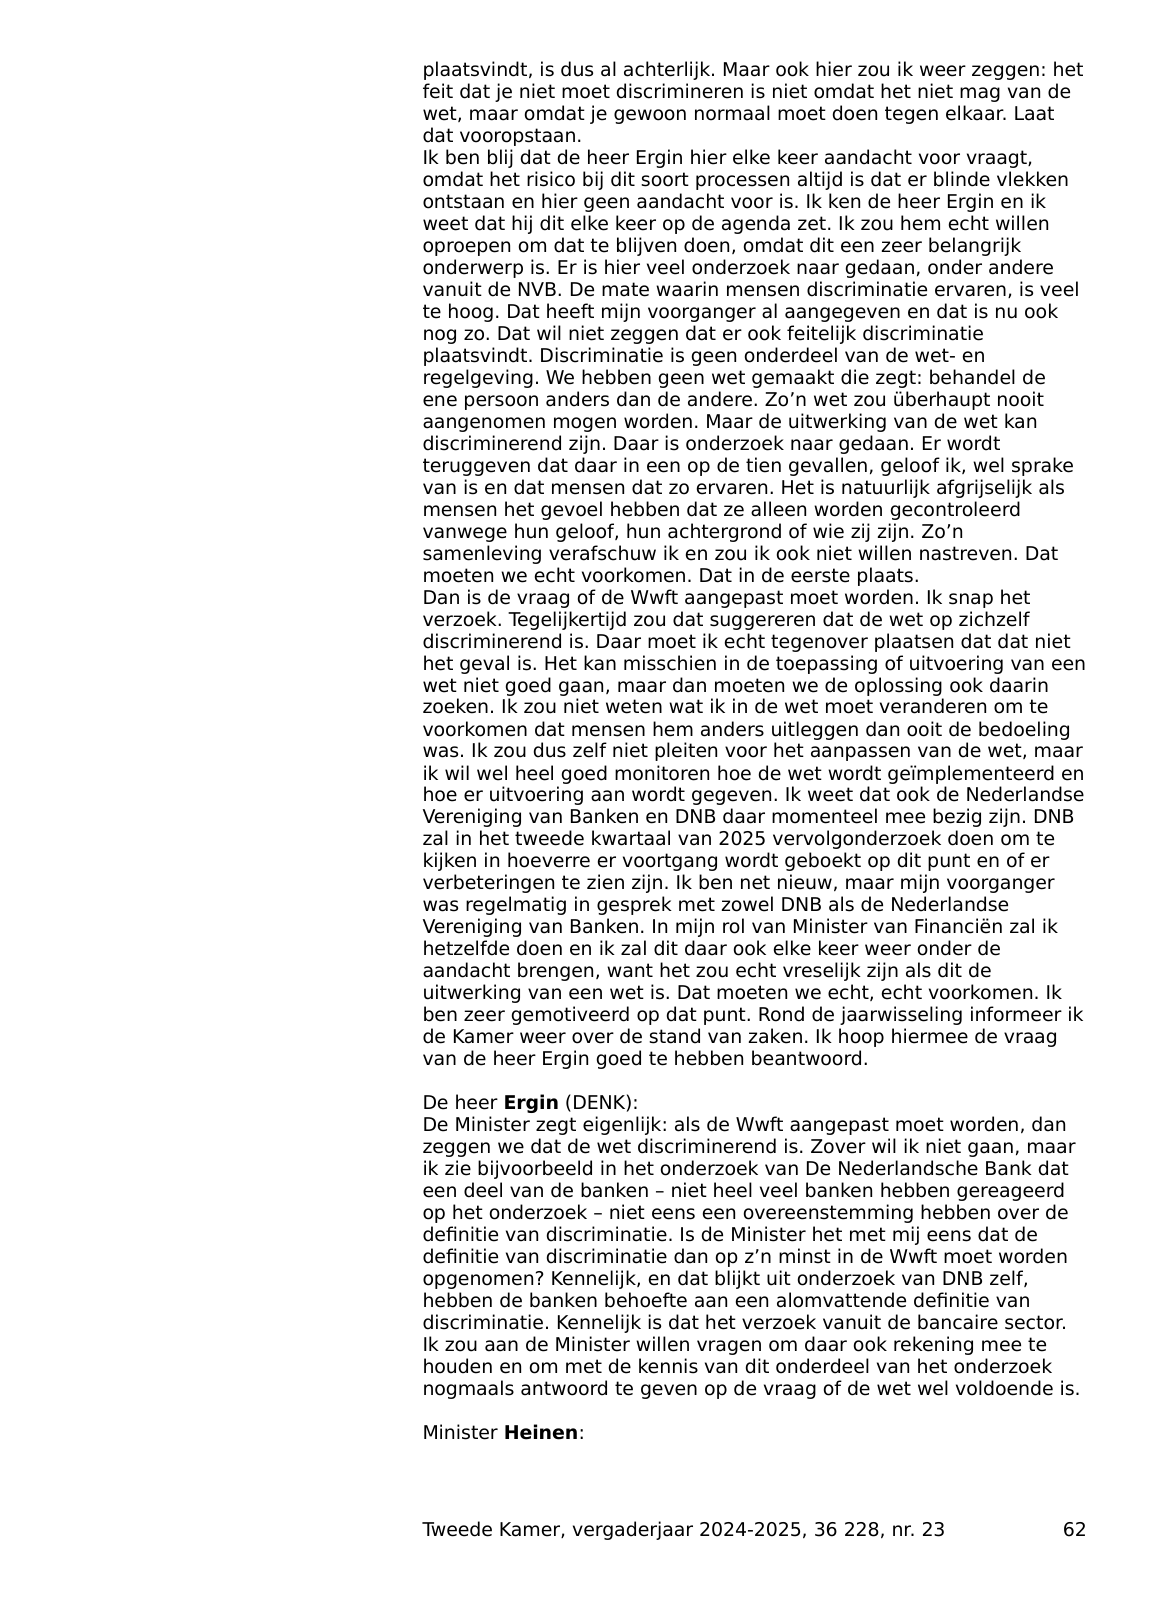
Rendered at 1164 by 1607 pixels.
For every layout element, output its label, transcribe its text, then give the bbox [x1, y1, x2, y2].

text De heer Ergin (DENK): [422, 1092, 1087, 1114]
text De Minister zegt eigenlijk: als de Wwft aangepast moet worden, dan zeggen we dat de wet discriminerend is. Zover wil ik niet gaan, maar ik zie bijvoorbeeld in het onderzoek van De Nederlandsche Bank dat een deel van de banken – niet heel veel banken hebben gereageerd op het onderzoek – niet eens een overeenstemming hebben over de definitie van discriminatie. Is de Minister het met mij eens dat de definitie van discriminatie dan op z’n minst in de Wwft moet worden opgenomen? Kennelijk, en dat blijkt uit onderzoek van DNB zelf, hebben de banken behoefte aan een alomvattende definitie van discriminatie. Kennelijk is dat het verzoek vanuit de bancaire sector. Ik zou aan de Minister willen vragen om daar ook rekening mee te houden en om met de kennis van dit onderdeel van het onderzoek nogmaals antwoord te geven op de vraag of de wet wel voldoende is. [422, 1114, 1087, 1400]
text Minister Heinen: [422, 1422, 1087, 1444]
text Ik ben blij dat de heer Ergin hier elke keer aandacht voor vraagt, omdat het risico bij dit soort processen altijd is dat er blinde vlekken ontstaan en hier geen aandacht voor is. Ik ken de heer Ergin en ik weet dat hij dit elke keer op de agenda zet. Ik zou hem echt willen oproepen om dat te blijven doen, omdat dit een zeer belangrijk onderwerp is. Er is hier veel onderzoek naar gedaan, onder andere vanuit de NVB. De mate waarin mensen discriminatie ervaren, is veel te hoog. Dat heeft mijn voorganger al aangegeven en dat is nu ook nog zo. Dat wil niet zeggen dat er ook feitelijk discriminatie plaatsvindt. Discriminatie is geen onderdeel van de wet- en regelgeving. We hebben geen wet gemaakt die zegt: behandel de ene persoon anders dan de andere. Zo’n wet zou überhaupt nooit aangenomen mogen worden. Maar de uitwerking van de wet kan discriminerend zijn. Daar is onderzoek naar gedaan. Er wordt teruggeven dat daar in een op de tien gevallen, geloof ik, wel sprake van is en dat mensen dat zo ervaren. Het is natuurlijk afgrijselijk als mensen het gevoel hebben dat ze alleen worden gecontroleerd vanwege hun geloof, hun achtergrond of wie zij zijn. Zo’n samenleving verafschuw ik en zou ik ook niet willen nastreven. Dat moeten we echt voorkomen. Dat in de eerste plaats. [422, 147, 1087, 587]
text Dan is de vraag of de Wwft aangepast moet worden. Ik snap het verzoek. Tegelijkertijd zou dat suggereren dat de wet op zichzelf discriminerend is. Daar moet ik echt tegenover plaatsen dat dat niet het geval is. Het kan misschien in de toepassing of uitvoering van een wet niet goed gaan, maar dan moeten we de oplossing ook daarin zoeken. Ik zou niet weten wat ik in de wet moet veranderen om te voorkomen dat mensen hem anders uitleggen dan ooit de bedoeling was. Ik zou dus zelf niet pleiten voor het aanpassen van de wet, maar ik wil wel heel goed monitoren hoe de wet wordt geïmplementeerd en hoe er uitvoering aan wordt gegeven. Ik weet dat ook de Nederlandse Vereniging van Banken en DNB daar momenteel mee bezig zijn. DNB zal in het tweede kwartaal van 2025 vervolgonderzoek doen om te kijken in hoeverre er voortgang wordt geboekt op dit punt en of er verbeteringen te zien zijn. Ik ben net nieuw, maar mijn voorganger was regelmatig in gesprek met zowel DNB als de Nederlandse Vereniging van Banken. In mijn rol van Minister van Financiën zal ik hetzelfde doen en ik zal dit daar ook elke keer weer onder de aandacht brengen, want het zou echt vreselijk zijn als dit de uitwerking van een wet is. Dat moeten we echt, echt voorkomen. Ik ben zeer gemotiveerd op dat punt. Rond de jaarwisseling informeer ik de Kamer weer over de stand van zaken. Ik hoop hiermee de vraag van de heer Ergin goed te hebben beantwoord. [422, 587, 1087, 1070]
text plaatsvindt, is dus al achterlijk. Maar ook hier zou ik weer zeggen: het feit dat je niet moet discrimineren is niet omdat het niet mag van de wet, maar omdat je gewoon normaal moet doen tegen elkaar. Laat dat vooropstaan. [422, 59, 1087, 147]
